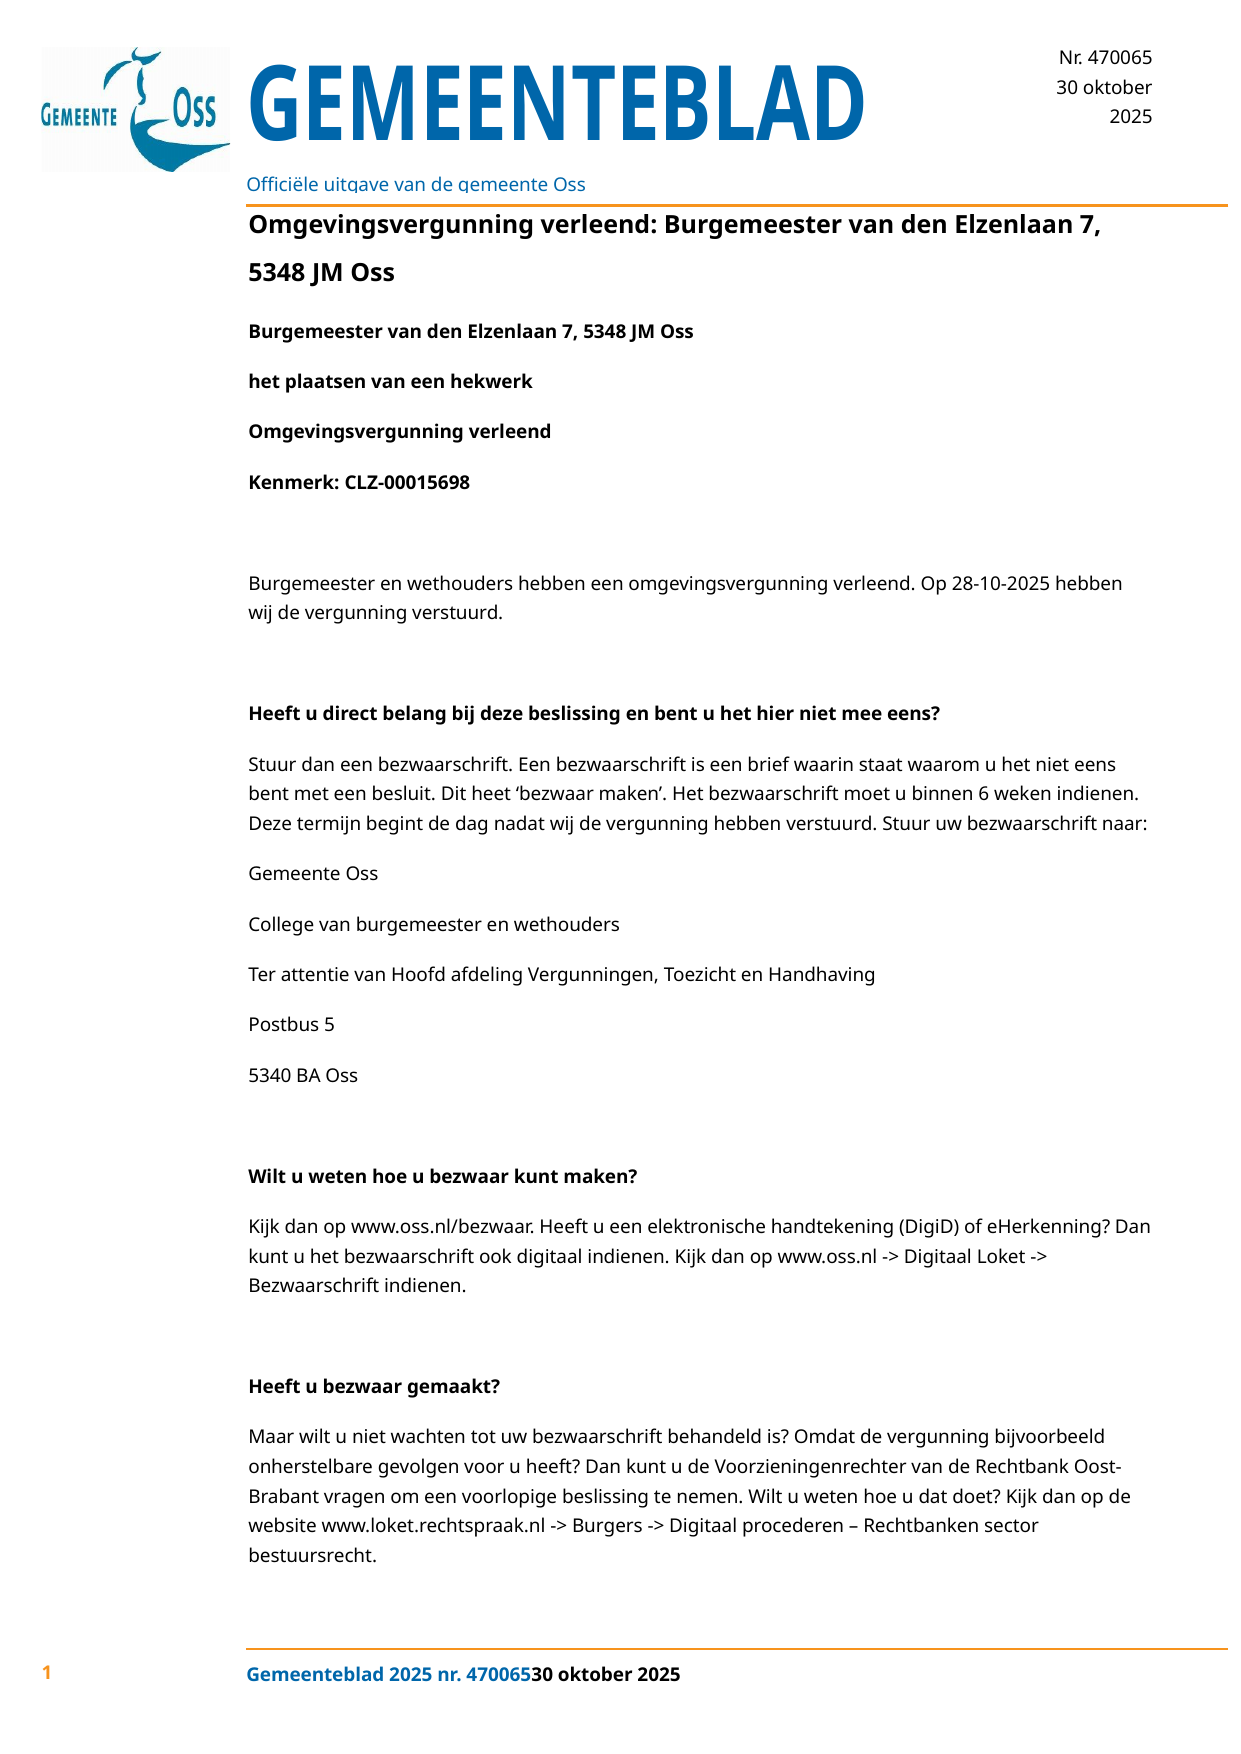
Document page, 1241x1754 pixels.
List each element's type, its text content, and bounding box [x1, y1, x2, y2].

text Gemeente Oss [248, 860, 1152, 886]
text Wilt u weten hoe u bezwaar kunt maken? [248, 1163, 1152, 1189]
text Kenmerk: CLZ-00015698 [248, 469, 1152, 495]
text College van burgemeester en wethouders [248, 911, 1152, 937]
text Kijk dan op www.oss.nl/bezwaar. Heeft u een elektronische handtekening (DigiD) of eHerkenning? Dan kunt u het bezwaarschrift ook digitaal indienen. Kijk dan op www.oss.nl -> Digitaal Loket -> Bezwaarschrift indienen. [248, 1213, 1152, 1298]
text 5340 BA Oss [248, 1062, 1152, 1088]
text Heeft u direct belang bij deze beslissing en bent u het hier niet mee eens? [248, 700, 1152, 726]
text Ter attentie van Hoofd afdeling Vergunningen, Toezicht en Handhaving [248, 961, 1152, 987]
text Stuur dan een bezwaarschrift. Een bezwaarschrift is een brief waarin staat waarom u het niet eens bent met een besluit. Dit heet ‘bezwaar maken’. Het bezwaarschrift moet u binnen 6 weken indienen. Deze termijn begint de dag nadat wij de vergunning hebben verstuurd. Stuur uw bezwaarschrift naar: [248, 751, 1152, 836]
text Omgevingsvergunning verleend [248, 419, 1152, 444]
text Burgemeester en wethouders hebben een omgevingsvergunning verleend. Op 28-10-2025 hebben wij de vergunning verstuurd. [248, 570, 1152, 625]
picture [41, 47, 231, 172]
text het plaatsen van een hekwerk [248, 368, 1152, 394]
text Postbus 5 [248, 1012, 1152, 1037]
text Heeft u bezwaar gemaakt? [248, 1373, 1152, 1399]
text Omgevingsvergunning verleend: Burgemeester van den Elzenlaan 7, 5348 JM Oss [248, 207, 1152, 288]
text Burgemeester van den Elzenlaan 7, 5348 JM Oss [248, 318, 1152, 344]
text Maar wilt u niet wachten tot uw bezwaarschrift behandeld is? Omdat de vergunning bijvoorbeeld onherstelbare gevolgen voor u heeft? Dan kunt u de Voorzieningenrechter van de Rechtbank Oost-Brabant vragen om een voorlopige beslissing te nemen. Wilt u weten hoe u dat doet? Kijk dan op de website www.loket.rechtspraak.nl -> Burgers -> Digitaal procederen – Rechtbanken sector bestuursrecht. [248, 1424, 1152, 1568]
